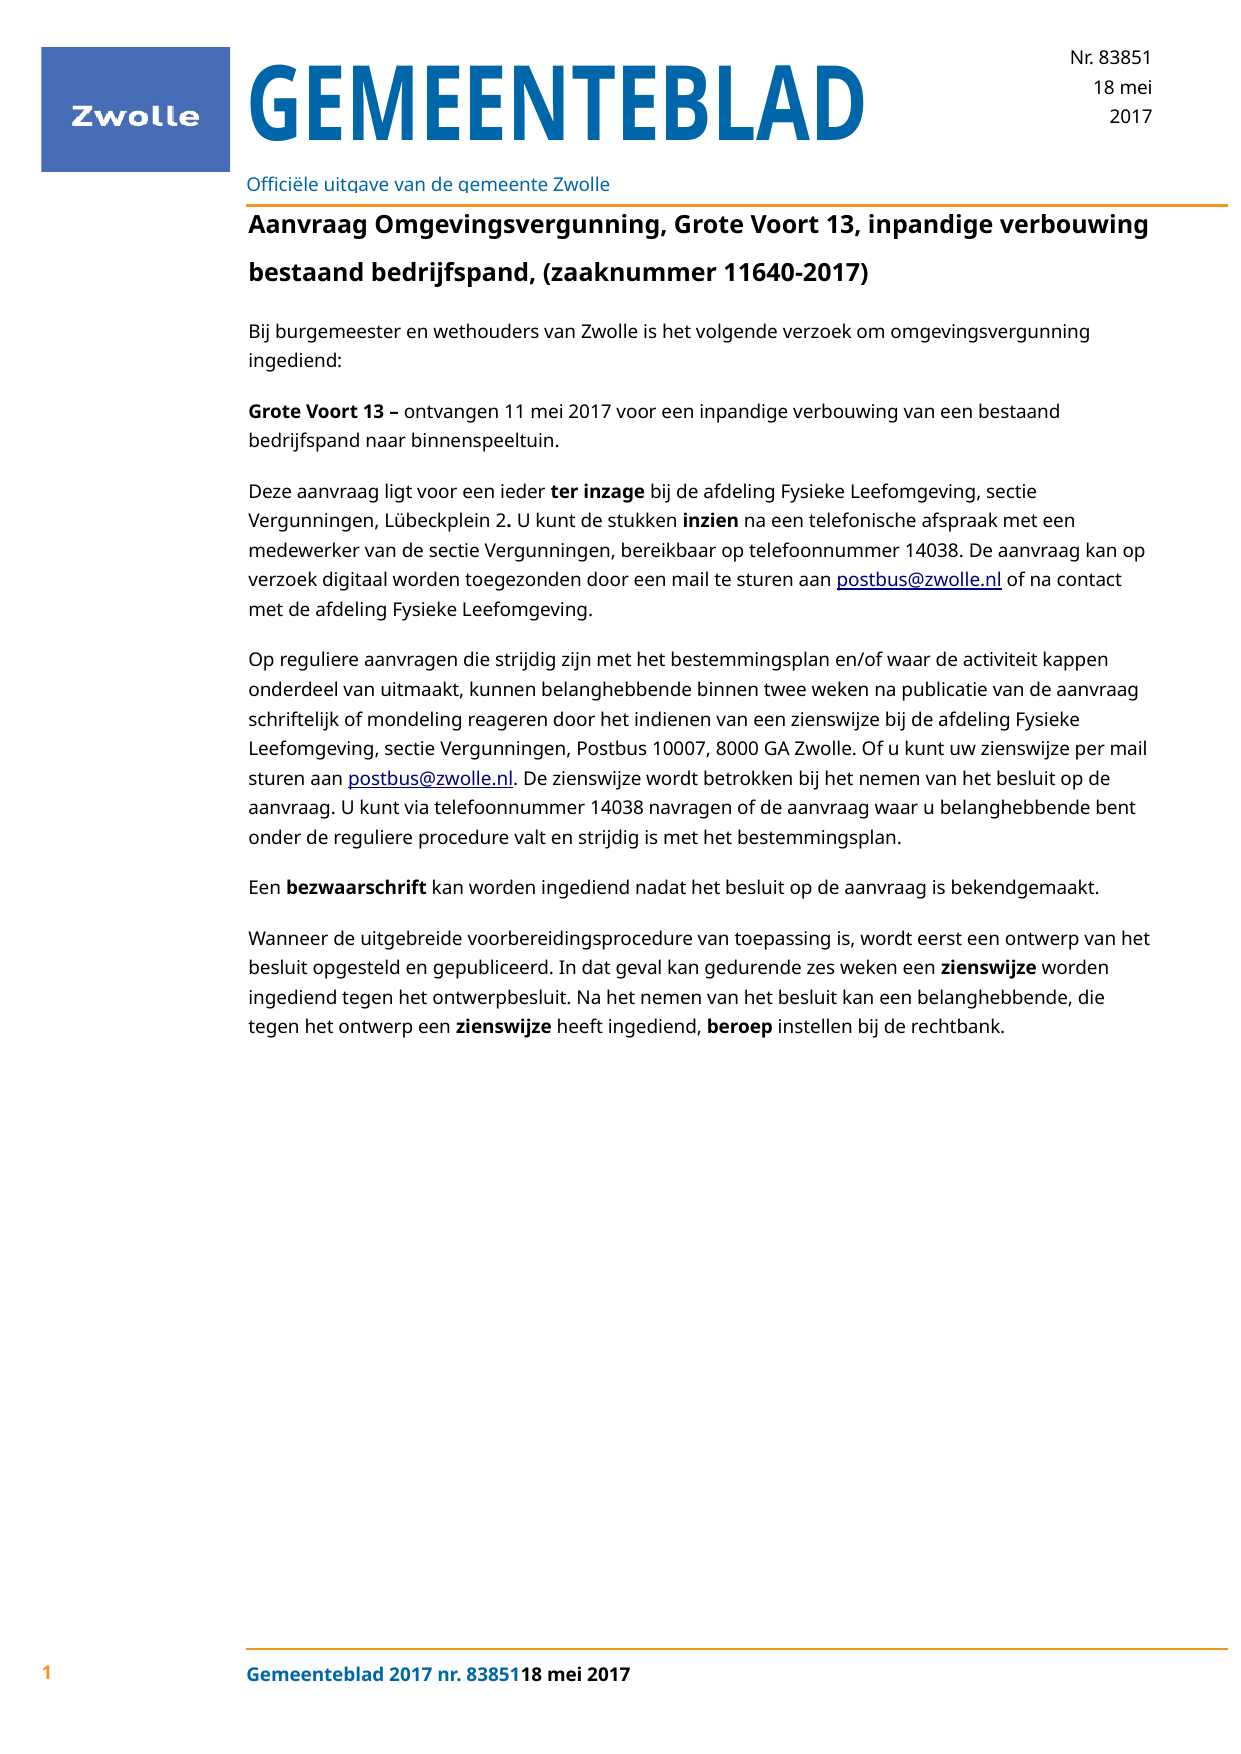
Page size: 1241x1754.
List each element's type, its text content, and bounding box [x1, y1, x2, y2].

text Op reguliere aanvragen die strijdig zijn met het bestemmingsplan en/of waar de activiteit kappen onderdeel van uitmaakt, kunnen belanghebbende binnen twee weken na publicatie van de aanvraag schriftelijk of mondeling reageren door het indienen van een zienswijze bij de afdeling Fysieke Leefomgeving, sectie Vergunningen, Postbus 10007, 8000 GA Zwolle. Of u kunt uw zienswijze per mail sturen aan postbus@zwolle.nl. De zienswijze wordt betrokken bij het nemen van het besluit op de aanvraag. U kunt via telefoonnummer 14038 navragen of de aanvraag waar u belanghebbende bent onder de reguliere procedure valt en strijdig is met het bestemmingsplan. [248, 647, 1152, 850]
text Grote Voort 13 – ontvangen 11 mei 2017 voor een inpandige verbouwing van een bestaand bedrijfspand naar binnenspeeltuin. [248, 398, 1152, 453]
picture [41, 47, 231, 172]
text Een bezwaarschrift kan worden ingediend nadat het besluit op de aanvraag is bekendgemaakt. [248, 874, 1152, 900]
text Bij burgemeester en wethouders van Zwolle is het volgende verzoek om omgevingsvergunning ingediend: [248, 318, 1152, 373]
text Wanneer de uitgebreide voorbereidingsprocedure van toepassing is, wordt eerst een ontwerp van het besluit opgesteld en gepubliceerd. In dat geval kan gedurende zes weken een zienswijze worden ingediend tegen het ontwerpbesluit. Na het nemen van het besluit kan een belanghebbende, die tegen het ontwerp een zienswijze heeft ingediend, beroep instellen bij de rechtbank. [248, 925, 1152, 1039]
text Aanvraag Omgevingsvergunning, Grote Voort 13, inpandige verbouwing bestaand bedrijfspand, (zaaknummer 11640-2017) [248, 207, 1152, 288]
text Deze aanvraag ligt voor een ieder ter inzage bij de afdeling Fysieke Leefomgeving, sectie Vergunningen, Lübeckplein 2. U kunt de stukken inzien na een telefonische afspraak met een medewerker van de sectie Vergunningen, bereikbaar op telefoonnummer 14038. De aanvraag kan op verzoek digitaal worden toegezonden door een mail te sturen aan postbus@zwolle.nl of na contact met de afdeling Fysieke Leefomgeving. [248, 478, 1152, 622]
